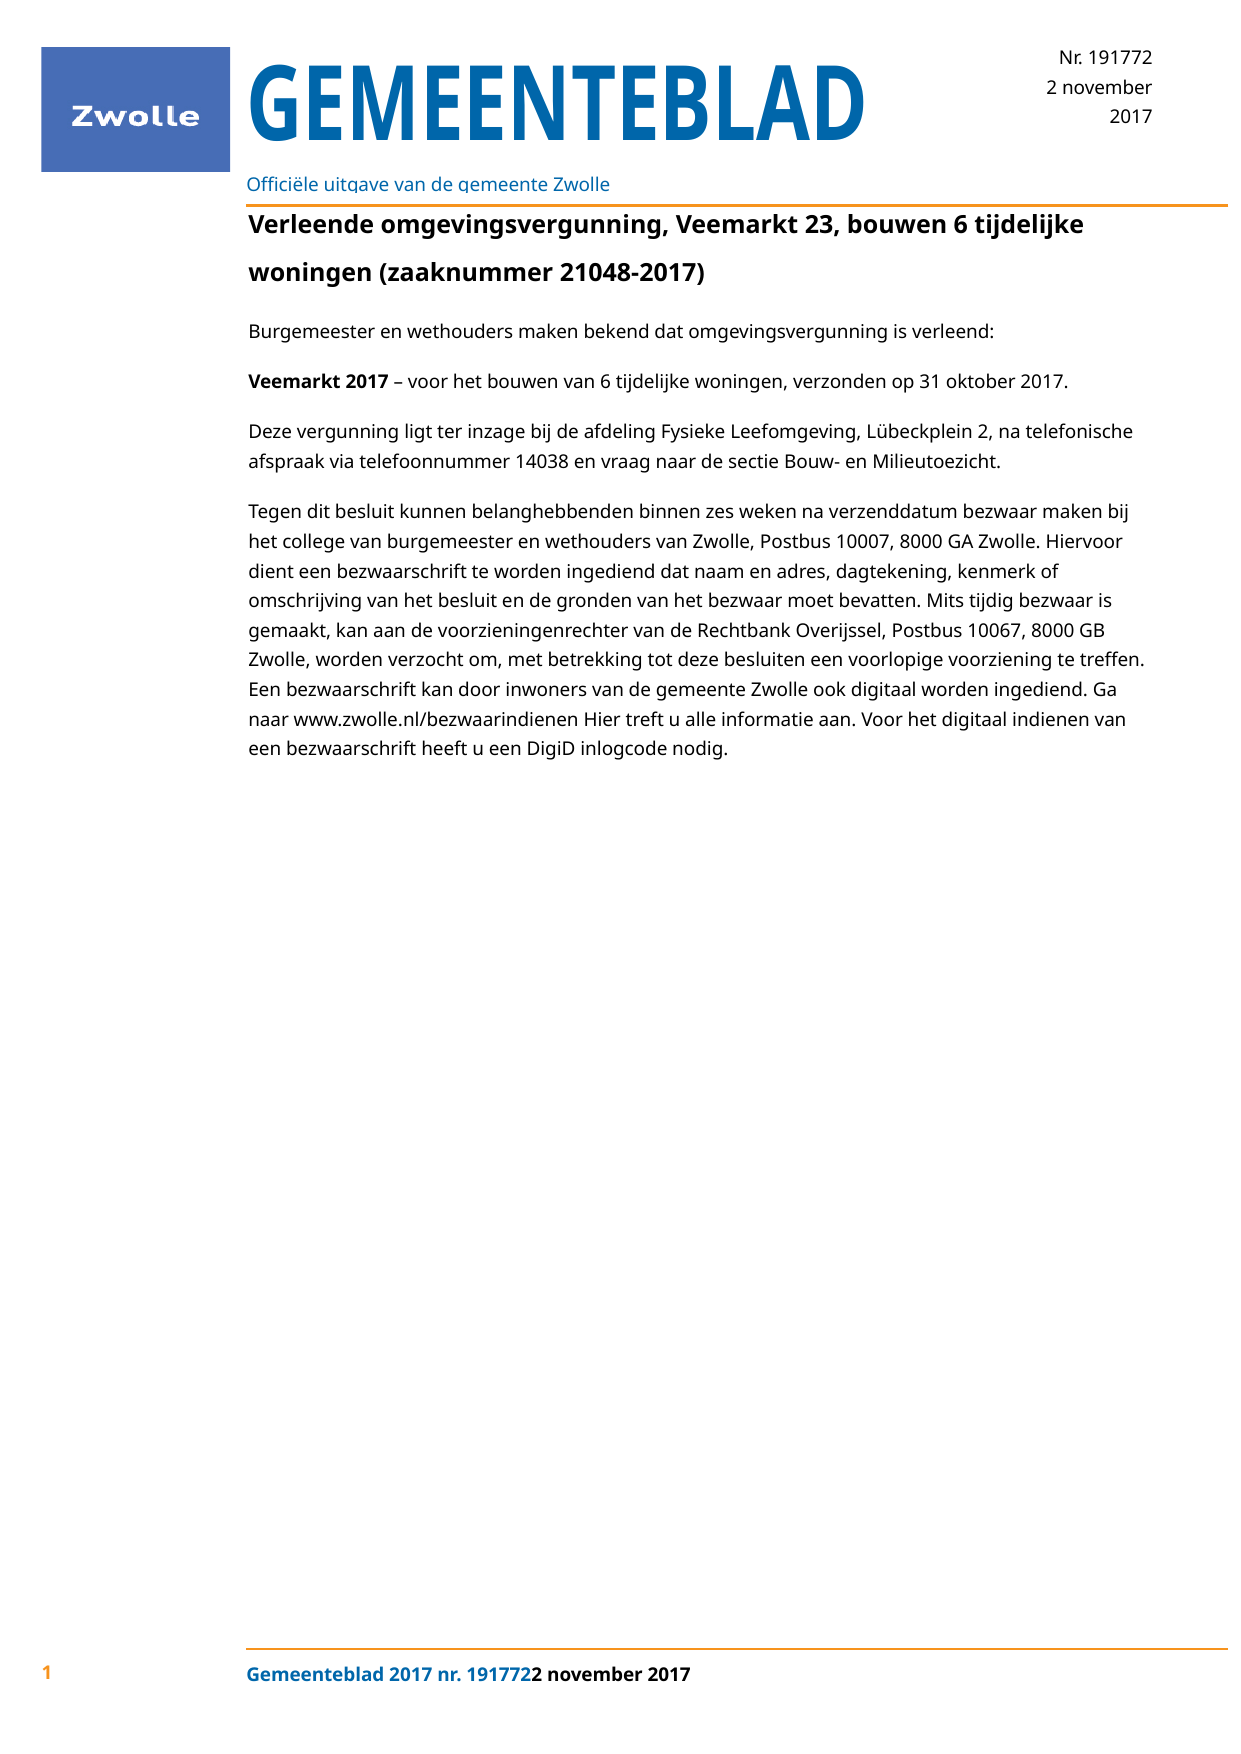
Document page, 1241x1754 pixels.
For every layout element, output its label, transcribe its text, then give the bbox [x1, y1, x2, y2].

text Burgemeester en wethouders maken bekend dat omgevingsvergunning is verleend: [248, 318, 1152, 344]
text Veemarkt 2017 – voor het bouwen van 6 tijdelijke woningen, verzonden op 31 oktober 2017. [248, 368, 1152, 394]
picture [41, 47, 231, 172]
text Verleende omgevingsvergunning, Veemarkt 23, bouwen 6 tijdelijke woningen (zaaknummer 21048-2017) [248, 207, 1152, 288]
text Deze vergunning ligt ter inzage bij de afdeling Fysieke Leefomgeving, Lübeckplein 2, na telefonische afspraak via telefoonnummer 14038 en vraag naar de sectie Bouw- en Milieutoezicht. [248, 419, 1152, 474]
text Tegen dit besluit kunnen belanghebbenden binnen zes weken na verzenddatum bezwaar maken bij het college van burgemeester en wethouders van Zwolle, Postbus 10007, 8000 GA Zwolle. Hiervoor dient een bezwaarschrift te worden ingediend dat naam en adres, dagtekening, kenmerk of omschrijving van het besluit en de gronden van het bezwaar moet bevatten. Mits tijdig bezwaar is gemaakt, kan aan de voorzieningenrechter van de Rechtbank Overijssel, Postbus 10067, 8000 GB Zwolle, worden verzocht om, met betrekking tot deze besluiten een voorlopige voorziening te treffen. Een bezwaarschrift kan door inwoners van de gemeente Zwolle ook digitaal worden ingediend. Ga naar www.zwolle.nl/bezwaarindienen Hier treft u alle informatie aan. Voor het digitaal indienen van een bezwaarschrift heeft u een DigiD inlogcode nodig. [248, 499, 1152, 761]
